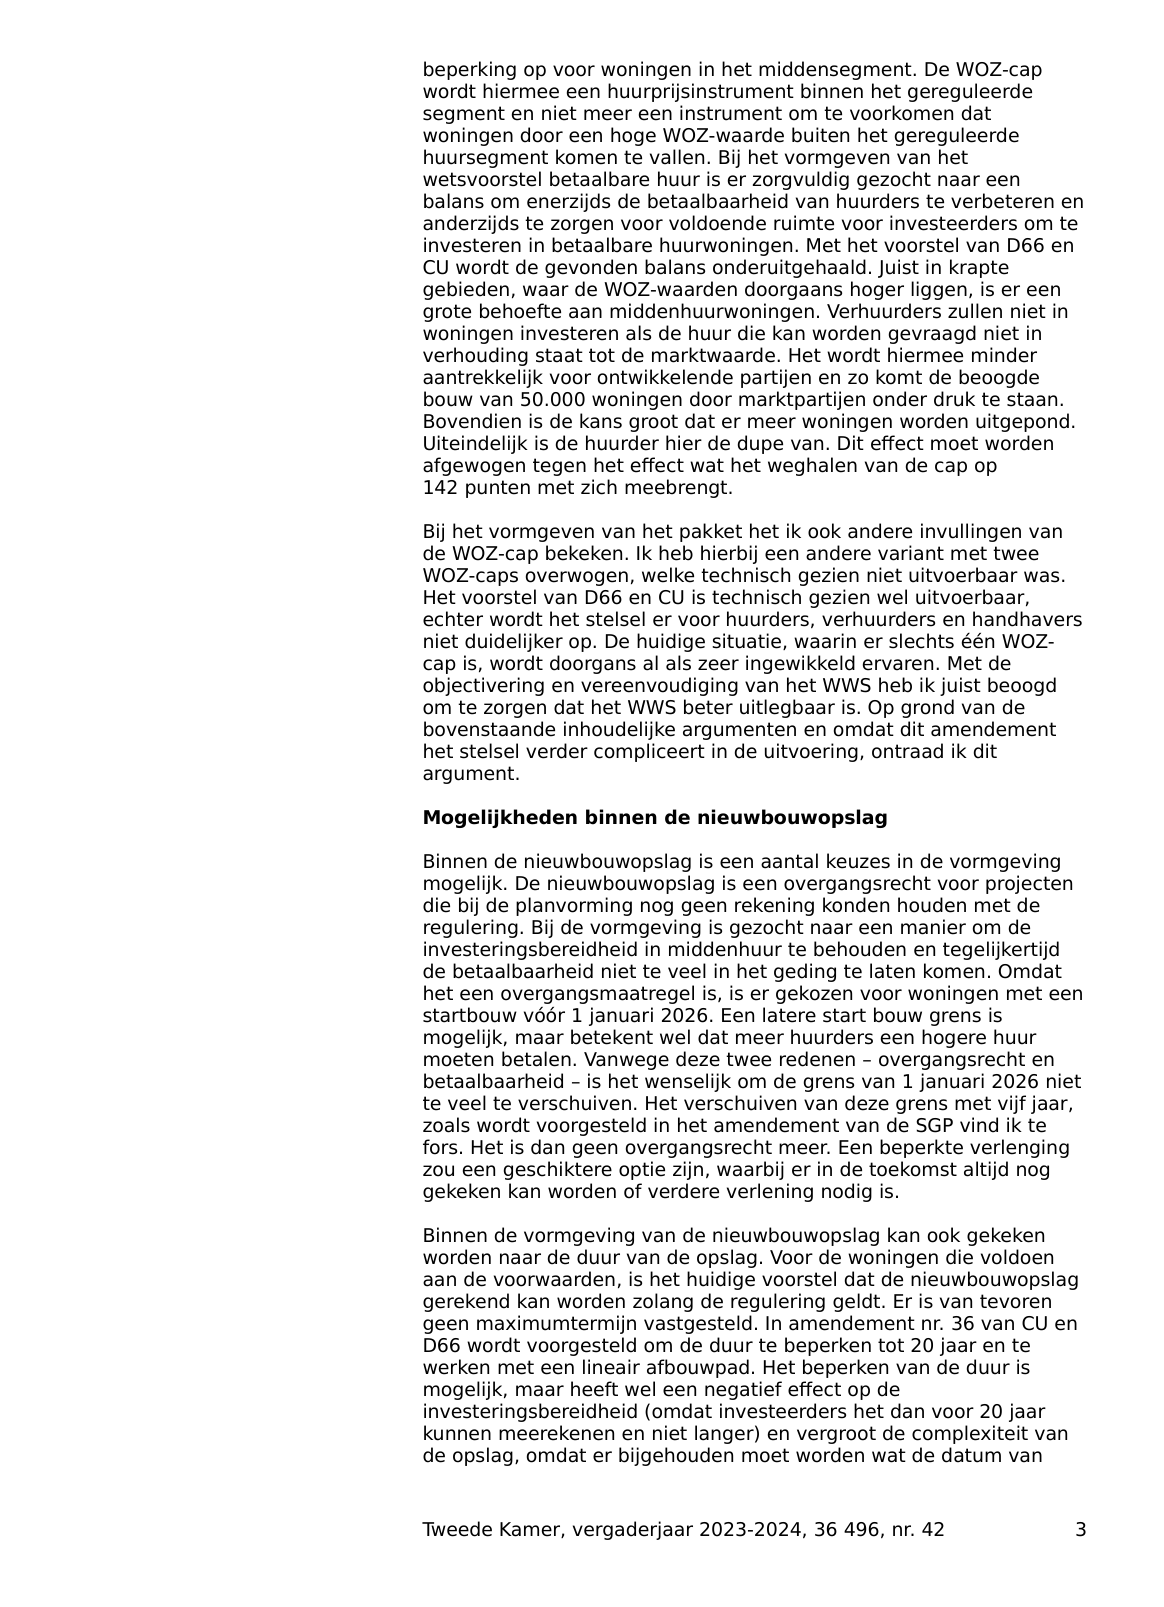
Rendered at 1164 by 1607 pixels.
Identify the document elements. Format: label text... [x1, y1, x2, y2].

text Bij het vormgeven van het pakket het ik ook andere invullingen van de WOZ-cap bekeken. Ik heb hierbij een andere variant met twee WOZ-caps overwogen, welke technisch gezien niet uitvoerbaar was. Het voorstel van D66 en CU is technisch gezien wel uitvoerbaar, echter wordt het stelsel er voor huurders, verhuurders en handhavers niet duidelijker op. De huidige situatie, waarin er slechts één WOZ-cap is, wordt doorgans al als zeer ingewikkeld ervaren. Met de objectivering en vereenvoudiging van het WWS heb ik juist beoogd om te zorgen dat het WWS beter uitlegbaar is. Op grond van de bovenstaande inhoudelijke argumenten en omdat dit amendement het stelsel verder compliceert in de uitvoering, ontraad ik dit argument. [422, 521, 1087, 784]
text Binnen de nieuwbouwopslag is een aantal keuzes in de vormgeving mogelijk. De nieuwbouwopslag is een overgangsrecht voor projecten die bij de planvorming nog geen rekening konden houden met de regulering. Bij de vormgeving is gezocht naar een manier om de investeringsbereidheid in middenhuur te behouden en tegelijkertijd de betaalbaarheid niet te veel in het geding te laten komen. Omdat het een overgangsmaatregel is, is er gekozen voor woningen met een startbouw vóór 1 januari 2026. Een latere start bouw grens is mogelijk, maar betekent wel dat meer huurders een hogere huur moeten betalen. Vanwege deze twee redenen – overgangsrecht en betaalbaarheid – is het wenselijk om de grens van 1 januari 2026 niet te veel te verschuiven. Het verschuiven van deze grens met vijf jaar, zoals wordt voorgesteld in het amendement van de SGP vind ik te fors. Het is dan geen overgangsrecht meer. Een beperkte verlenging zou een geschiktere optie zijn, waarbij er in de toekomst altijd nog gekeken kan worden of verdere verlening nodig is. [422, 851, 1087, 1203]
text Binnen de vormgeving van de nieuwbouwopslag kan ook gekeken worden naar de duur van de opslag. Voor de woningen die voldoen aan de voorwaarden, is het huidige voorstel dat de nieuwbouwopslag gerekend kan worden zolang de regulering geldt. Er is van tevoren geen maximumtermijn vastgesteld. In amendement nr. 36 van CU en D66 wordt voorgesteld om de duur te beperken tot 20 jaar en te werken met een lineair afbouwpad. Het beperken van de duur is mogelijk, maar heeft wel een negatief effect op de investeringsbereidheid (omdat investeerders het dan voor 20 jaar kunnen meerekenen en niet langer) en vergroot de complexiteit van de opslag, omdat er bijgehouden moet worden wat de datum van [422, 1225, 1087, 1467]
subtitle Mogelijkheden binnen de nieuwbouwopslag [422, 807, 1087, 829]
text beperking op voor woningen in het middensegment. De WOZ-cap wordt hiermee een huurprijsinstrument binnen het gereguleerde segment en niet meer een instrument om te voorkomen dat woningen door een hoge WOZ-waarde buiten het gereguleerde huursegment komen te vallen. Bij het vormgeven van het wetsvoorstel betaalbare huur is er zorgvuldig gezocht naar een balans om enerzijds de betaalbaarheid van huurders te verbeteren en anderzijds te zorgen voor voldoende ruimte voor investeerders om te investeren in betaalbare huurwoningen. Met het voorstel van D66 en CU wordt de gevonden balans onderuitgehaald. Juist in krapte gebieden, waar de WOZ-waarden doorgaans hoger liggen, is er een grote behoefte aan middenhuurwoningen. Verhuurders zullen niet in woningen investeren als de huur die kan worden gevraagd niet in verhouding staat tot de marktwaarde. Het wordt hiermee minder aantrekkelijk voor ontwikkelende partijen en zo komt de beoogde bouw van 50.000 woningen door marktpartijen onder druk te staan. Bovendien is de kans groot dat er meer woningen worden uitgepond. Uiteindelijk is de huurder hier de dupe van. Dit effect moet worden afgewogen tegen het effect wat het weghalen van de cap op 142 punten met zich meebrengt. [422, 59, 1087, 499]
